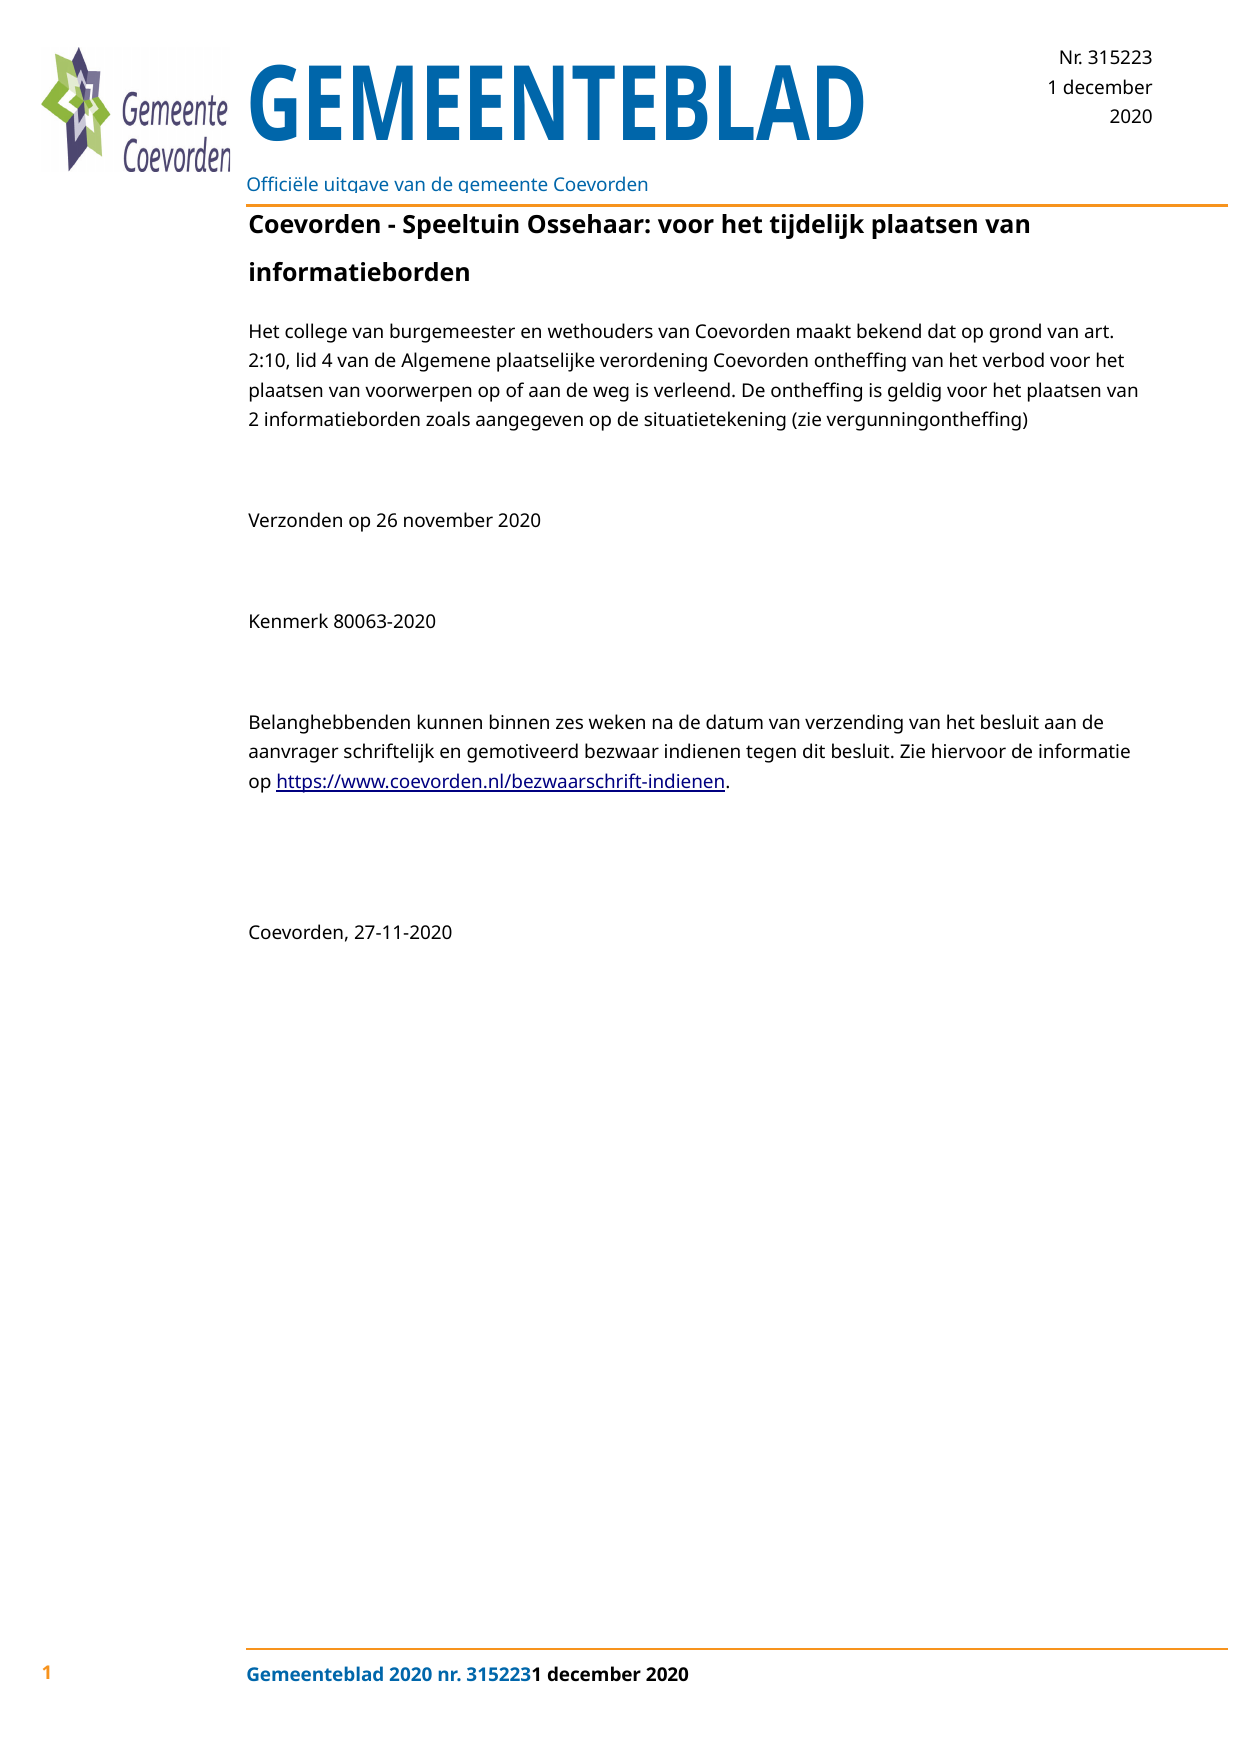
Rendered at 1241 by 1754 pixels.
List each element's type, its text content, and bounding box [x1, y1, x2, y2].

picture [41, 47, 231, 172]
text Coevorden, 27-11-2020 [248, 919, 1152, 945]
text Belanghebbenden kunnen binnen zes weken na de datum van verzending van het besluit aan de aanvrager schriftelijk en gemotiveerd bezwaar indienen tegen dit besluit. Zie hiervoor de informatie op https://www.coevorden.nl/bezwaarschrift-indienen. [248, 709, 1152, 794]
text Kenmerk 80063-2020 [248, 608, 1152, 634]
text Het college van burgemeester en wethouders van Coevorden maakt bekend dat op grond van art. 2:10, lid 4 van de Algemene plaatselijke verordening Coevorden ontheffing van het verbod voor het plaatsen van voorwerpen op of aan de weg is verleend. De ontheffing is geldig voor het plaatsen van 2 informatieborden zoals aangegeven op de situatietekening (zie vergunningontheffing) [248, 318, 1152, 432]
text Coevorden - Speeltuin Ossehaar: voor het tijdelijk plaatsen van informatieborden [248, 207, 1152, 288]
text Verzonden op 26 november 2020 [248, 507, 1152, 533]
